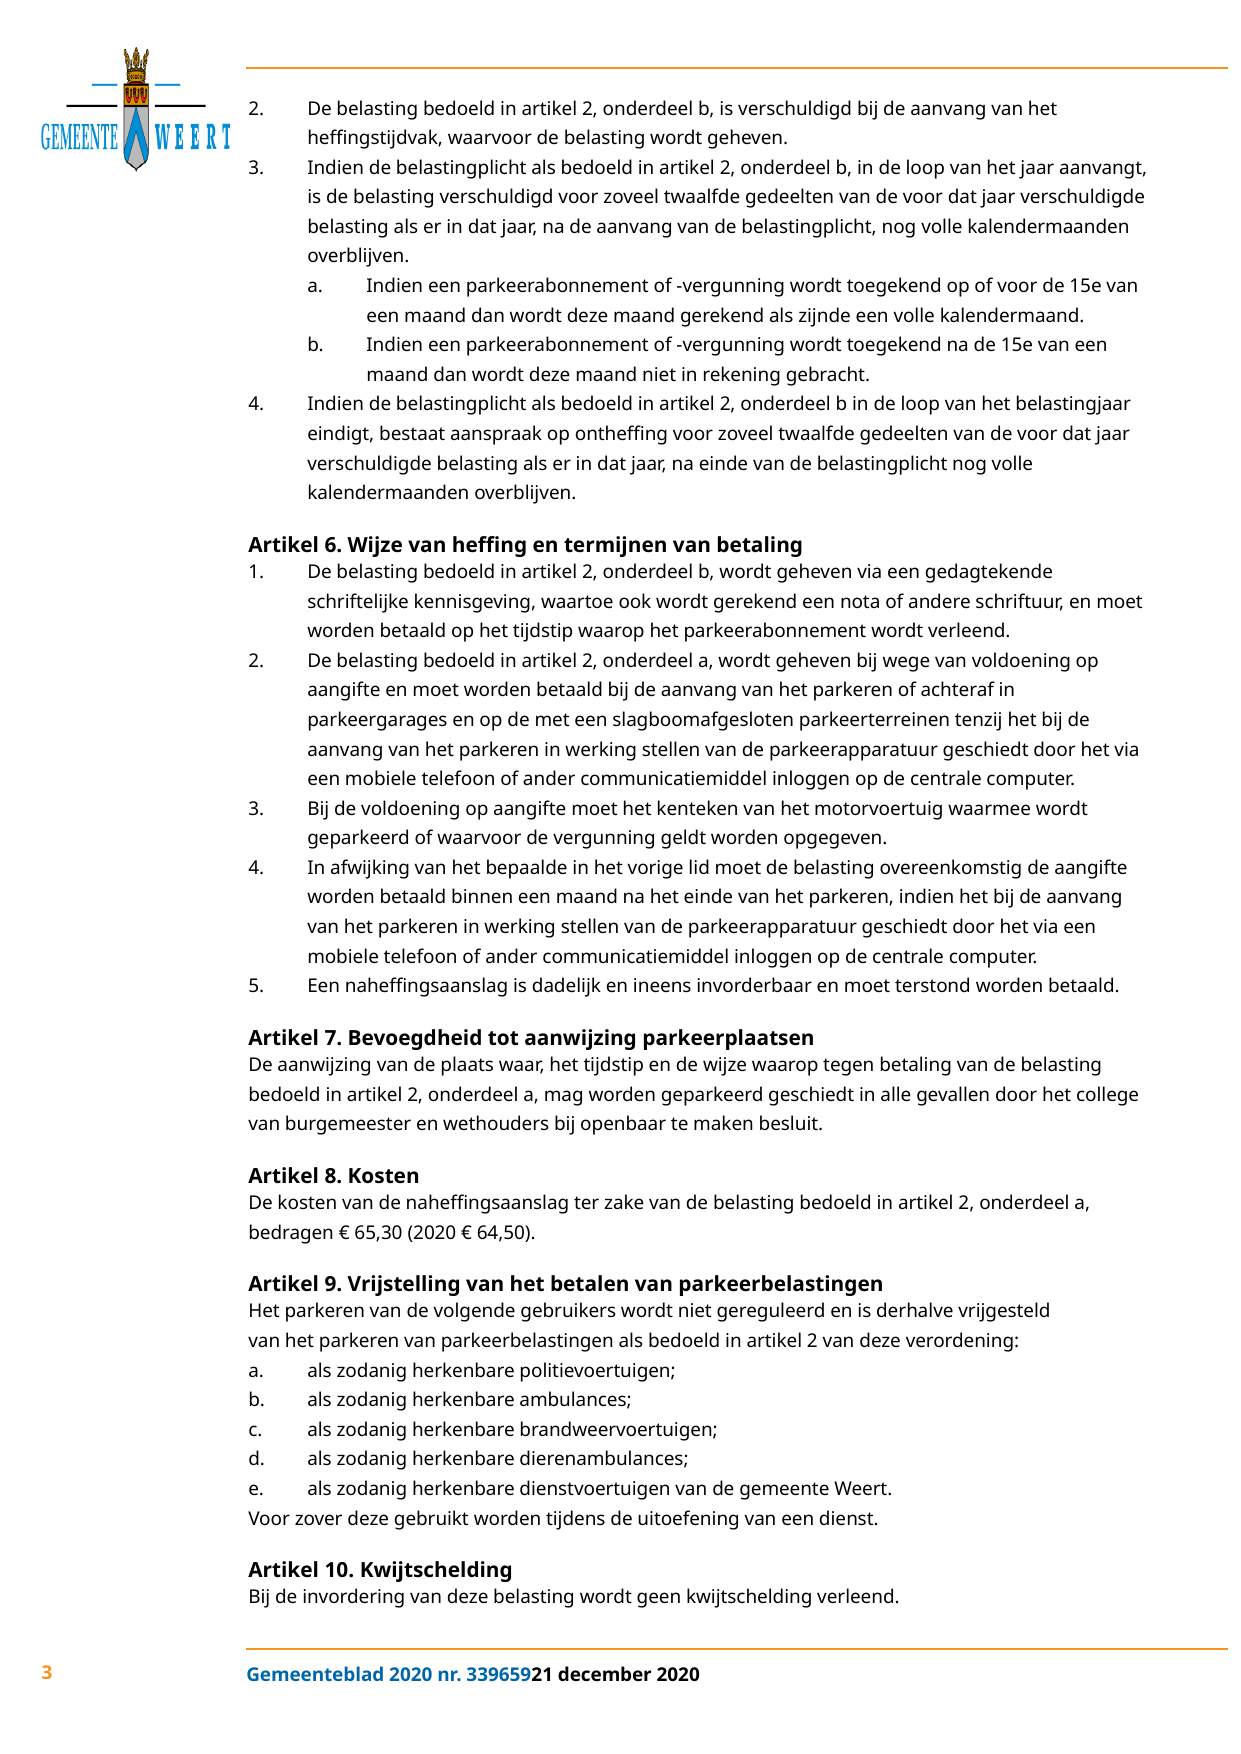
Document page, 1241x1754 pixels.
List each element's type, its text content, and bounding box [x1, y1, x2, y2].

list Indien de belastingplicht als bedoeld in artikel 2, onderdeel b, in de loop van het jaar aanvangt, is de belasting verschuldigd voor zoveel twaalfde gedeelten van de voor dat jaar verschuldigde belasting als er in dat jaar, na de aanvang van de belastingplicht, nog volle kalendermaanden overblijven. [248, 154, 1152, 268]
list In afwijking van het bepaalde in het vorige lid moet de belasting overeenkomstig de aangifte worden betaald binnen een maand na het einde van het parkeren, indien het bij de aanvang van het parkeren in werking stellen van de parkeerapparatuur geschiedt door het via een mobiele telefoon of ander communicatiemiddel inloggen op de centrale computer. [248, 854, 1152, 968]
list De belasting bedoeld in artikel 2, onderdeel b, wordt geheven via een gedagtekende schriftelijke kennisgeving, waartoe ook wordt gerekend een nota of andere schriftuur, en moet worden betaald op het tijdstip waarop het parkeerabonnement wordt verleend. [248, 558, 1152, 643]
text Het parkeren van de volgende gebruikers wordt niet gereguleerd en is derhalve vrijgesteld [248, 1298, 1152, 1323]
text De aanwijzing van de plaats waar, het tijdstip en de wijze waarop tegen betaling van de belasting bedoeld in artikel 2, onderdeel a, mag worden geparkeerd geschiedt in alle gevallen door het college van burgemeester en wethouders bij openbaar te maken besluit. [248, 1051, 1152, 1136]
list als zodanig herkenbare brandweervoertuigen; [248, 1416, 1152, 1442]
list als zodanig herkenbare dierenambulances; [248, 1446, 1152, 1471]
text De kosten van de naheffingsaanslag ter zake van de belasting bedoeld in artikel 2, onderdeel a, bedragen € 65,30 (2020 € 64,50). [248, 1189, 1152, 1244]
list Een naheffingsaanslag is dadelijk en ineens invorderbaar en moet terstond worden betaald. [248, 972, 1152, 998]
list als zodanig herkenbare politievoertuigen; [248, 1357, 1152, 1383]
list De belasting bedoeld in artikel 2, onderdeel b, is verschuldigd bij de aanvang van het heffingstijdvak, waarvoor de belasting wordt geheven. [248, 95, 1152, 150]
list Indien een parkeerabonnement of -vergunning wordt toegekend op of voor de 15e van een maand dan wordt deze maand gerekend als zijnde een volle kalendermaand. [307, 272, 1152, 328]
text Artikel 8. Kosten [248, 1161, 1152, 1189]
list De belasting bedoeld in artikel 2, onderdeel a, wordt geheven bij wege van voldoening op aangifte en moet worden betaald bij de aanvang van het parkeren of achteraf in parkeergarages en op de met een slagboomafgesloten parkeerterreinen tenzij het bij de aanvang van het parkeren in werking stellen van de parkeerapparatuur geschiedt door het via een mobiele telefoon of ander communicatiemiddel inloggen op de centrale computer. [248, 647, 1152, 791]
text Artikel 7. Bevoegdheid tot aanwijzing parkeerplaatsen [248, 1023, 1152, 1051]
text Artikel 10. Kwijtschelding [248, 1555, 1152, 1584]
text Bij de invordering van deze belasting wordt geen kwijtschelding verleend. [248, 1584, 1152, 1609]
list als zodanig herkenbare ambulances; [248, 1386, 1152, 1412]
list Indien de belastingplicht als bedoeld in artikel 2, onderdeel b in de loop van het belastingjaar eindigt, bestaat aanspraak op ontheffing voor zoveel twaalfde gedeelten van de voor dat jaar verschuldigde belasting als er in dat jaar, na einde van de belastingplicht nog volle kalendermaanden overblijven. [248, 391, 1152, 505]
text van het parkeren van parkeerbelastingen als bedoeld in artikel 2 van deze verordening: [248, 1327, 1152, 1353]
list als zodanig herkenbare dienstvoertuigen van de gemeente Weert. [248, 1475, 1152, 1501]
text Artikel 9. Vrijstelling van het betalen van parkeerbelastingen [248, 1269, 1152, 1298]
picture [41, 47, 231, 172]
list Bij de voldoening op aangifte moet het kenteken van het motorvoertuig waarmee wordt geparkeerd of waarvoor de vergunning geldt worden opgegeven. [248, 795, 1152, 850]
text Voor zover deze gebruikt worden tijdens de uitoefening van een dienst. [248, 1505, 1152, 1531]
text Artikel 6. Wijze van heffing en termijnen van betaling [248, 530, 1152, 558]
list Indien een parkeerabonnement of -vergunning wordt toegekend na de 15e van een maand dan wordt deze maand niet in rekening gebracht. [307, 331, 1152, 387]
